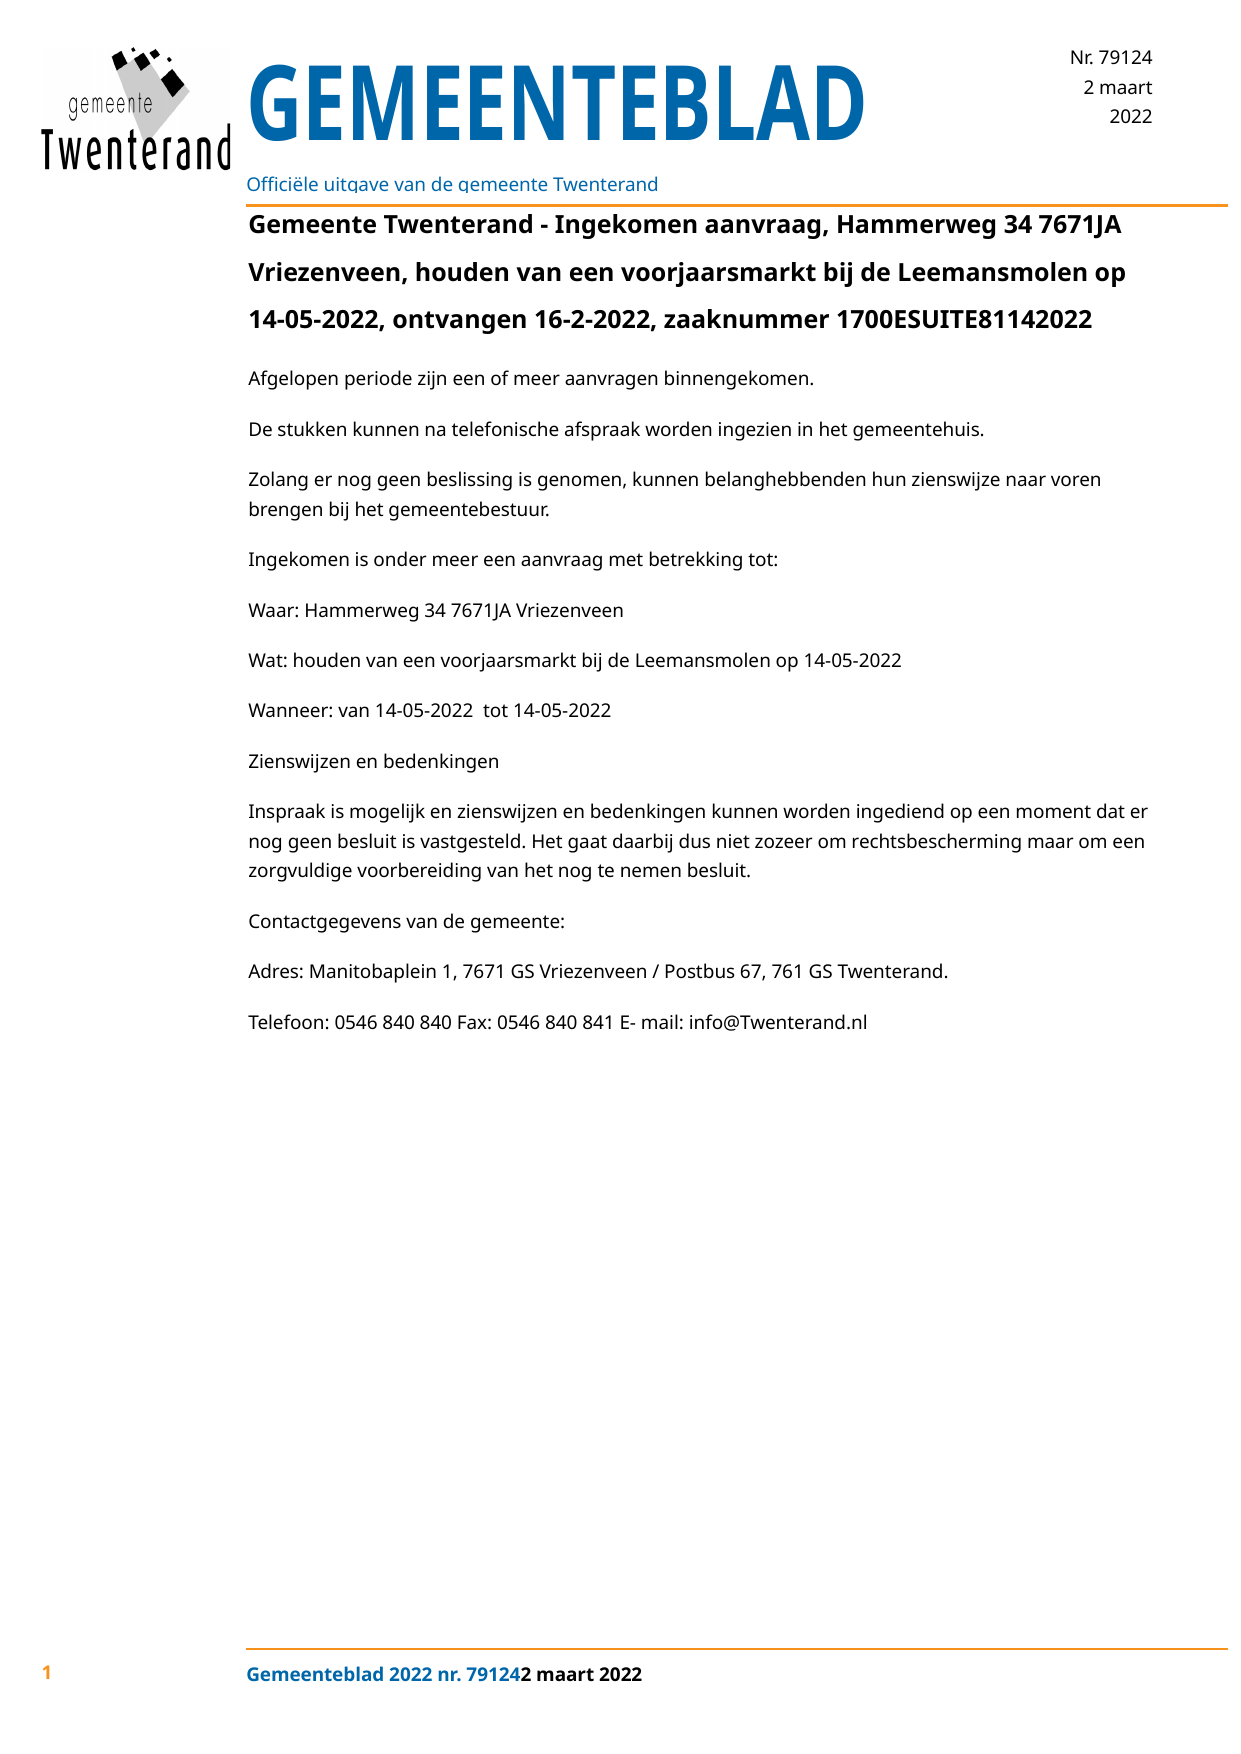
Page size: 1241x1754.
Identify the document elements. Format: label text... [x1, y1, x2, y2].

text De stukken kunnen na telefonische afspraak worden ingezien in het gemeentehuis. [248, 416, 1152, 442]
picture [41, 47, 231, 172]
text Wanneer: van 14-05-2022 tot 14-05-2022 [248, 698, 1152, 723]
text Contactgegevens van de gemeente: [248, 908, 1152, 934]
text Zolang er nog geen beslissing is genomen, kunnen belanghebbenden hun zienswijze naar voren brengen bij het gemeentebestuur. [248, 466, 1152, 522]
text Afgelopen periode zijn een of meer aanvragen binnengekomen. [248, 366, 1152, 391]
text Zienswijzen en bedenkingen [248, 748, 1152, 774]
text Inspraak is mogelijk en zienswijzen en bedenkingen kunnen worden ingediend op een moment dat er nog geen besluit is vastgesteld. Het gaat daarbij dus niet zozeer om rechtsbescherming maar om een zorgvuldige voorbereiding van het nog te nemen besluit. [248, 798, 1152, 883]
text Telefoon: 0546 840 840 Fax: 0546 840 841 E- mail: info@Twenterand.nl [248, 1009, 1152, 1034]
text Adres: Manitobaplein 1, 7671 GS Vriezenveen / Postbus 67, 761 GS Twenterand. [248, 958, 1152, 984]
text Ingekomen is onder meer een aanvraag met betrekking tot: [248, 546, 1152, 572]
text Waar: Hammerweg 34 7671JA Vriezenveen [248, 597, 1152, 622]
text Wat: houden van een voorjaarsmarkt bij de Leemansmolen op 14-05-2022 [248, 647, 1152, 673]
text Gemeente Twenterand - Ingekomen aanvraag, Hammerweg 34 7671JA Vriezenveen, houden van een voorjaarsmarkt bij de Leemansmolen op 14-05-2022, ontvangen 16-2-2022, zaaknummer 1700ESUITE81142022 [248, 207, 1152, 336]
